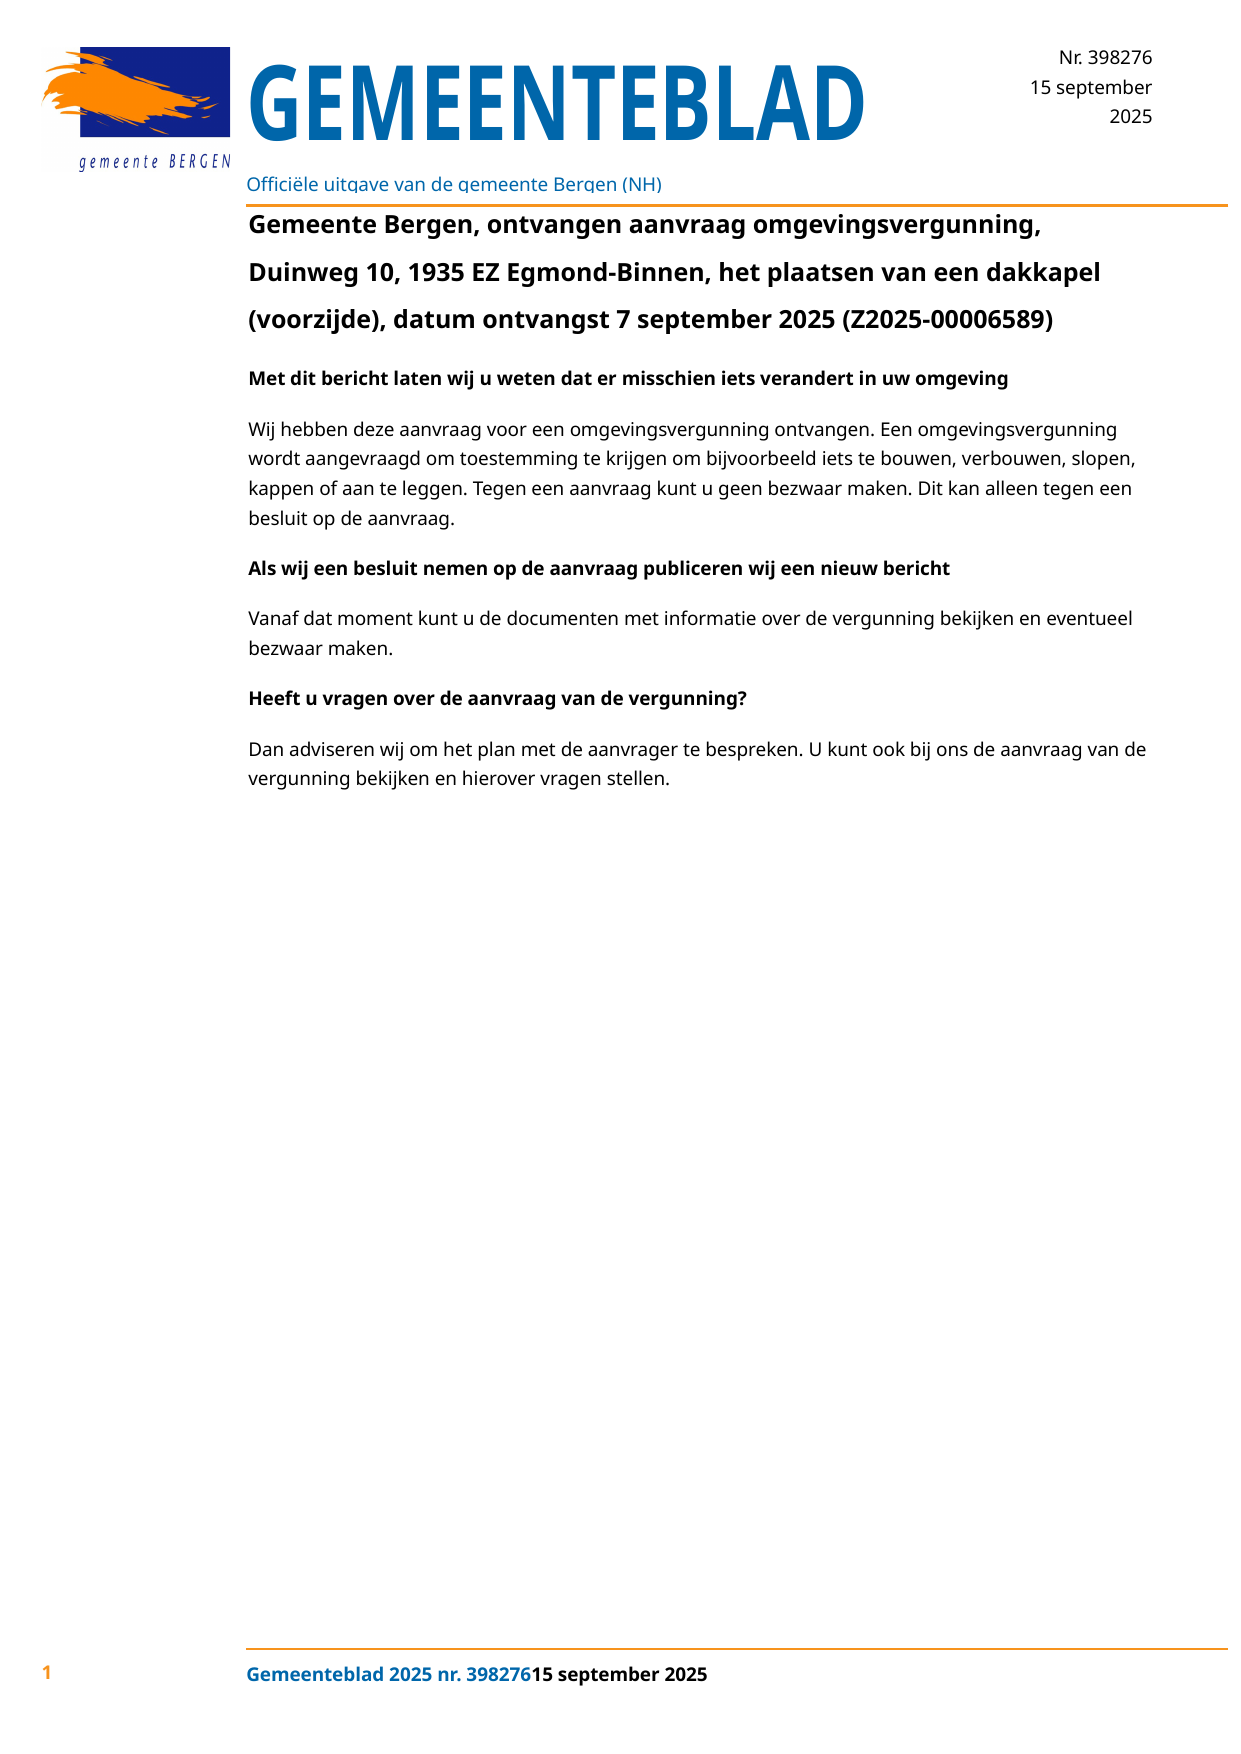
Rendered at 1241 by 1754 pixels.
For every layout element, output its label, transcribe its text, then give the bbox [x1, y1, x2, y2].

text Dan adviseren wij om het plan met de aanvrager te bespreken. U kunt ook bij ons de aanvraag van de vergunning bekijken en hierover vragen stellen. [248, 736, 1152, 791]
text Als wij een besluit nemen op de aanvraag publiceren wij een nieuw bericht [248, 555, 1152, 581]
text Gemeente Bergen, ontvangen aanvraag omgevingsvergunning, Duinweg 10, 1935 EZ Egmond-Binnen, het plaatsen van een dakkapel (voorzijde), datum ontvangst 7 september 2025 (Z2025-00006589) [248, 207, 1152, 336]
text Wij hebben deze aanvraag voor een omgevingsvergunning ontvangen. Een omgevingsvergunning wordt aangevraagd om toestemming te krijgen om bijvoorbeeld iets te bouwen, verbouwen, slopen, kappen of aan te leggen. Tegen een aanvraag kunt u geen bezwaar maken. Dit kan alleen tegen een besluit op de aanvraag. [248, 416, 1152, 530]
text Vanaf dat moment kunt u de documenten met informatie over de vergunning bekijken en eventueel bezwaar maken. [248, 606, 1152, 661]
text Met dit bericht laten wij u weten dat er misschien iets verandert in uw omgeving [248, 366, 1152, 391]
text Heeft u vragen over de aanvraag van de vergunning? [248, 686, 1152, 711]
picture [41, 47, 231, 172]
